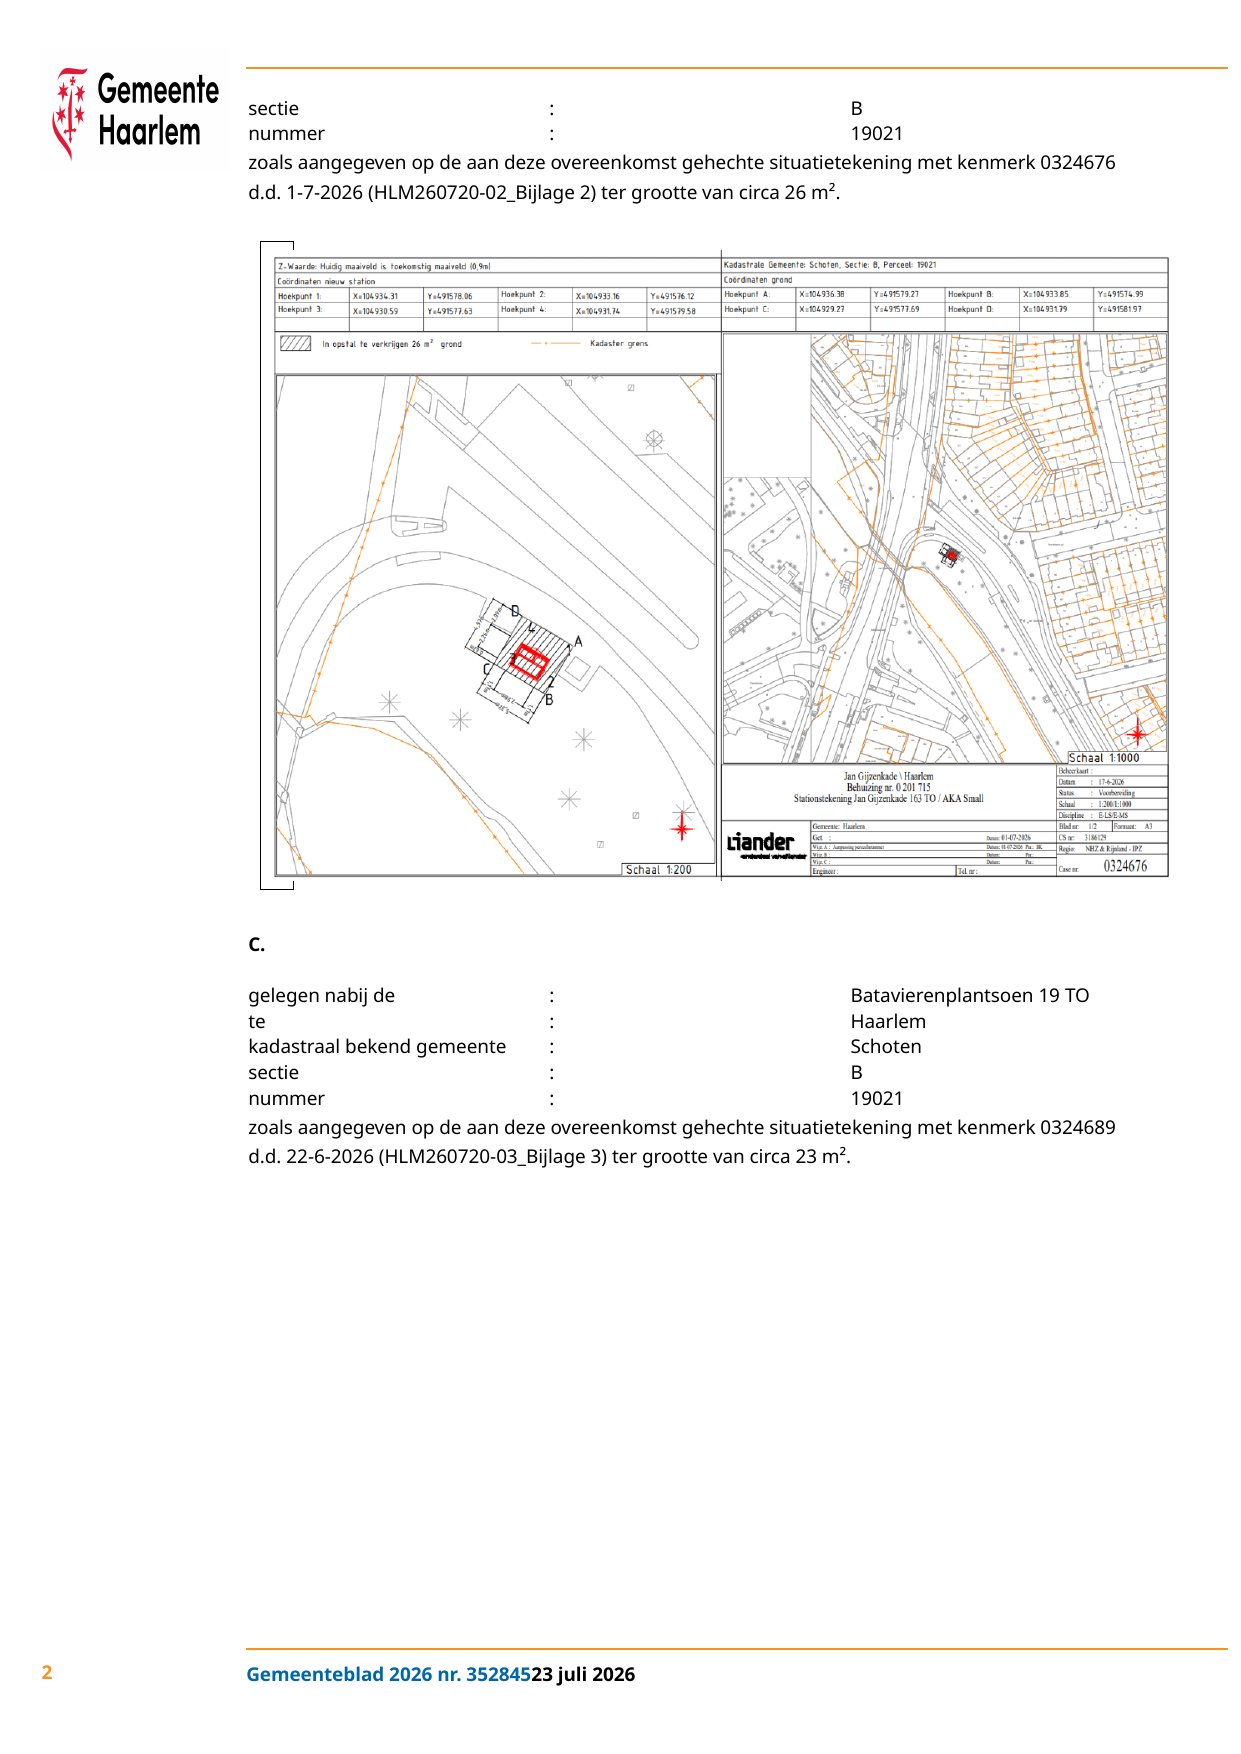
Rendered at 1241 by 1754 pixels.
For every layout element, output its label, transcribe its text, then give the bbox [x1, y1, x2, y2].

picture [268, 250, 1173, 881]
table_cell : [549, 1059, 850, 1085]
table_cell sectie [248, 1059, 549, 1085]
table_header Batavierenplantsoen 19 TO [850, 982, 1152, 1008]
table_cell : [549, 1085, 850, 1111]
table_cell kadastraal bekend gemeente [248, 1034, 549, 1059]
text C. [248, 932, 1152, 957]
table_cell : [549, 1008, 850, 1033]
table_cell B [850, 95, 1152, 121]
table_cell 19021 [850, 121, 1152, 146]
table_cell : [549, 95, 850, 121]
table_cell te [248, 1008, 549, 1033]
text zoals aangegeven op de aan deze overeenkomst gehechte situatietekening met kenmerk 0324676 d.d. 1-7-2026 (HLM260720-02_Bijlage 2) ter grootte van circa 26 m². [248, 149, 1152, 205]
table_cell 19021 [850, 1085, 1152, 1111]
table_cell nummer [248, 1085, 549, 1111]
table_header gelegen nabij de [248, 982, 549, 1008]
table_header : [549, 982, 850, 1008]
picture [41, 47, 231, 172]
table_cell B [850, 1059, 1152, 1085]
table_cell Haarlem [850, 1008, 1152, 1033]
table_cell sectie [248, 95, 549, 121]
text zoals aangegeven op de aan deze overeenkomst gehechte situatietekening met kenmerk 0324689 d.d. 22-6-2026 (HLM260720-03_Bijlage 3) ter grootte van circa 23 m². [248, 1114, 1152, 1169]
table_cell : [549, 1034, 850, 1059]
table_cell nummer [248, 121, 549, 146]
table_cell Schoten [850, 1034, 1152, 1059]
table_cell : [549, 121, 850, 146]
